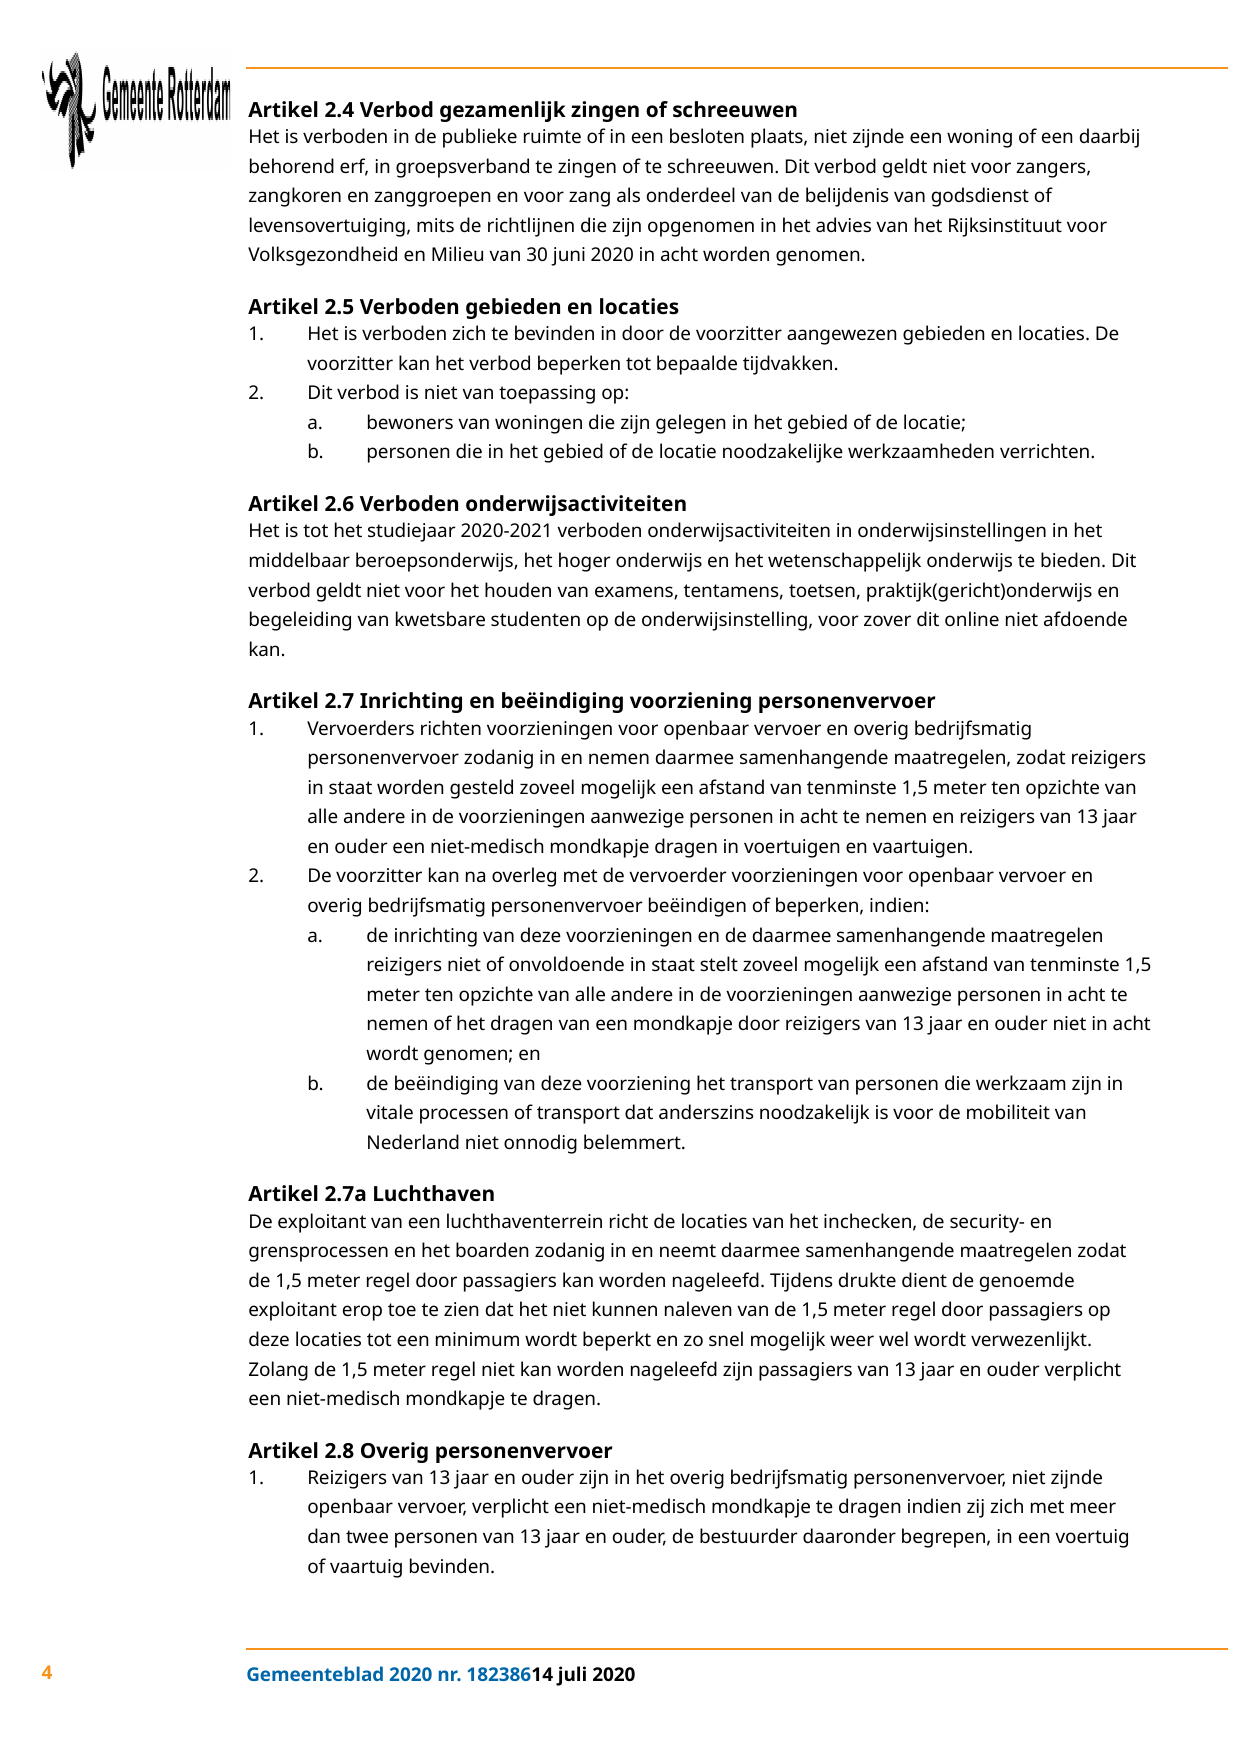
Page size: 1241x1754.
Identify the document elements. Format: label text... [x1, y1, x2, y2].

text Het is tot het studiejaar 2020-2021 verboden onderwijsactiviteiten in onderwijsinstellingen in het middelbaar beroepsonderwijs, het hoger onderwijs en het wetenschappelijk onderwijs te bieden. Dit verbod geldt niet voor het houden van examens, tentamens, toetsen, praktijk(gericht)onderwijs en begeleiding van kwetsbare studenten op de onderwijsinstelling, voor zover dit online niet afdoende kan. [248, 518, 1152, 662]
text De exploitant van een luchthaventerrein richt de locaties van het inchecken, de security- en grensprocessen en het boarden zodanig in en neemt daarmee samenhangende maatregelen zodat de 1,5 meter regel door passagiers kan worden nageleefd. Tijdens drukte dient de genoemde exploitant erop toe te zien dat het niet kunnen naleven van de 1,5 meter regel door passagiers op deze locaties tot een minimum wordt beperkt en zo snel mogelijk weer wel wordt verwezenlijkt. Zolang de 1,5 meter regel niet kan worden nageleefd zijn passagiers van 13 jaar en ouder verplicht een niet-medisch mondkapje te dragen. [248, 1208, 1152, 1411]
text Artikel 2.4 Verbod gezamenlijk zingen of schreeuwen [248, 95, 1152, 123]
list Dit verbod is niet van toepassing op: [248, 379, 1152, 405]
list de beëindiging van deze voorziening het transport van personen die werkzaam zijn in vitale processen of transport dat anderszins noodzakelijk is voor de mobiliteit van Nederland niet onnodig belemmert. [307, 1070, 1152, 1155]
text Artikel 2.5 Verboden gebieden en locaties [248, 292, 1152, 320]
text Artikel 2.7a Luchthaven [248, 1179, 1152, 1208]
text Artikel 2.7 Inrichting en beëindiging voorziening personenvervoer [248, 686, 1152, 715]
list Reizigers van 13 jaar en ouder zijn in het overig bedrijfsmatig personenvervoer, niet zijnde openbaar vervoer, verplicht een niet-medisch mondkapje te dragen indien zij zich met meer dan twee personen van 13 jaar en ouder, de bestuurder daaronder begrepen, in een voertuig of vaartuig bevinden. [248, 1464, 1152, 1579]
text Artikel 2.8 Overig personenvervoer [248, 1436, 1152, 1464]
list Vervoerders richten voorzieningen voor openbaar vervoer en overig bedrijfsmatig personenvervoer zodanig in en nemen daarmee samenhangende maatregelen, zodat reizigers in staat worden gesteld zoveel mogelijk een afstand van tenminste 1,5 meter ten opzichte van alle andere in de voorzieningen aanwezige personen in acht te nemen en reizigers van 13 jaar en ouder een niet-medisch mondkapje dragen in voertuigen en vaartuigen. [248, 715, 1152, 859]
text Artikel 2.6 Verboden onderwijsactiviteiten [248, 489, 1152, 518]
list personen die in het gebied of de locatie noodzakelijke werkzaamheden verrichten. [307, 439, 1152, 464]
picture [41, 47, 231, 172]
list bewoners van woningen die zijn gelegen in het gebied of de locatie; [307, 409, 1152, 435]
list Het is verboden zich te bevinden in door de voorzitter aangewezen gebieden en locaties. De voorzitter kan het verbod beperken tot bepaalde tijdvakken. [248, 320, 1152, 376]
text Het is verboden in de publieke ruimte of in een besloten plaats, niet zijnde een woning of een daarbij behorend erf, in groepsverband te zingen of te schreeuwen. Dit verbod geldt niet voor zangers, zangkoren en zanggroepen en voor zang als onderdeel van de belijdenis van godsdienst of levensovertuiging, mits de richtlijnen die zijn opgenomen in het advies van het Rijksinstituut voor Volksgezondheid en Milieu van 30 juni 2020 in acht worden genomen. [248, 123, 1152, 267]
list De voorzitter kan na overleg met de vervoerder voorzieningen voor openbaar vervoer en overig bedrijfsmatig personenvervoer beëindigen of beperken, indien: [248, 863, 1152, 918]
list de inrichting van deze voorzieningen en de daarmee samenhangende maatregelen reizigers niet of onvoldoende in staat stelt zoveel mogelijk een afstand van tenminste 1,5 meter ten opzichte van alle andere in de voorzieningen aanwezige personen in acht te nemen of het dragen van een mondkapje door reizigers van 13 jaar en ouder niet in acht wordt genomen; en [307, 922, 1152, 1066]
